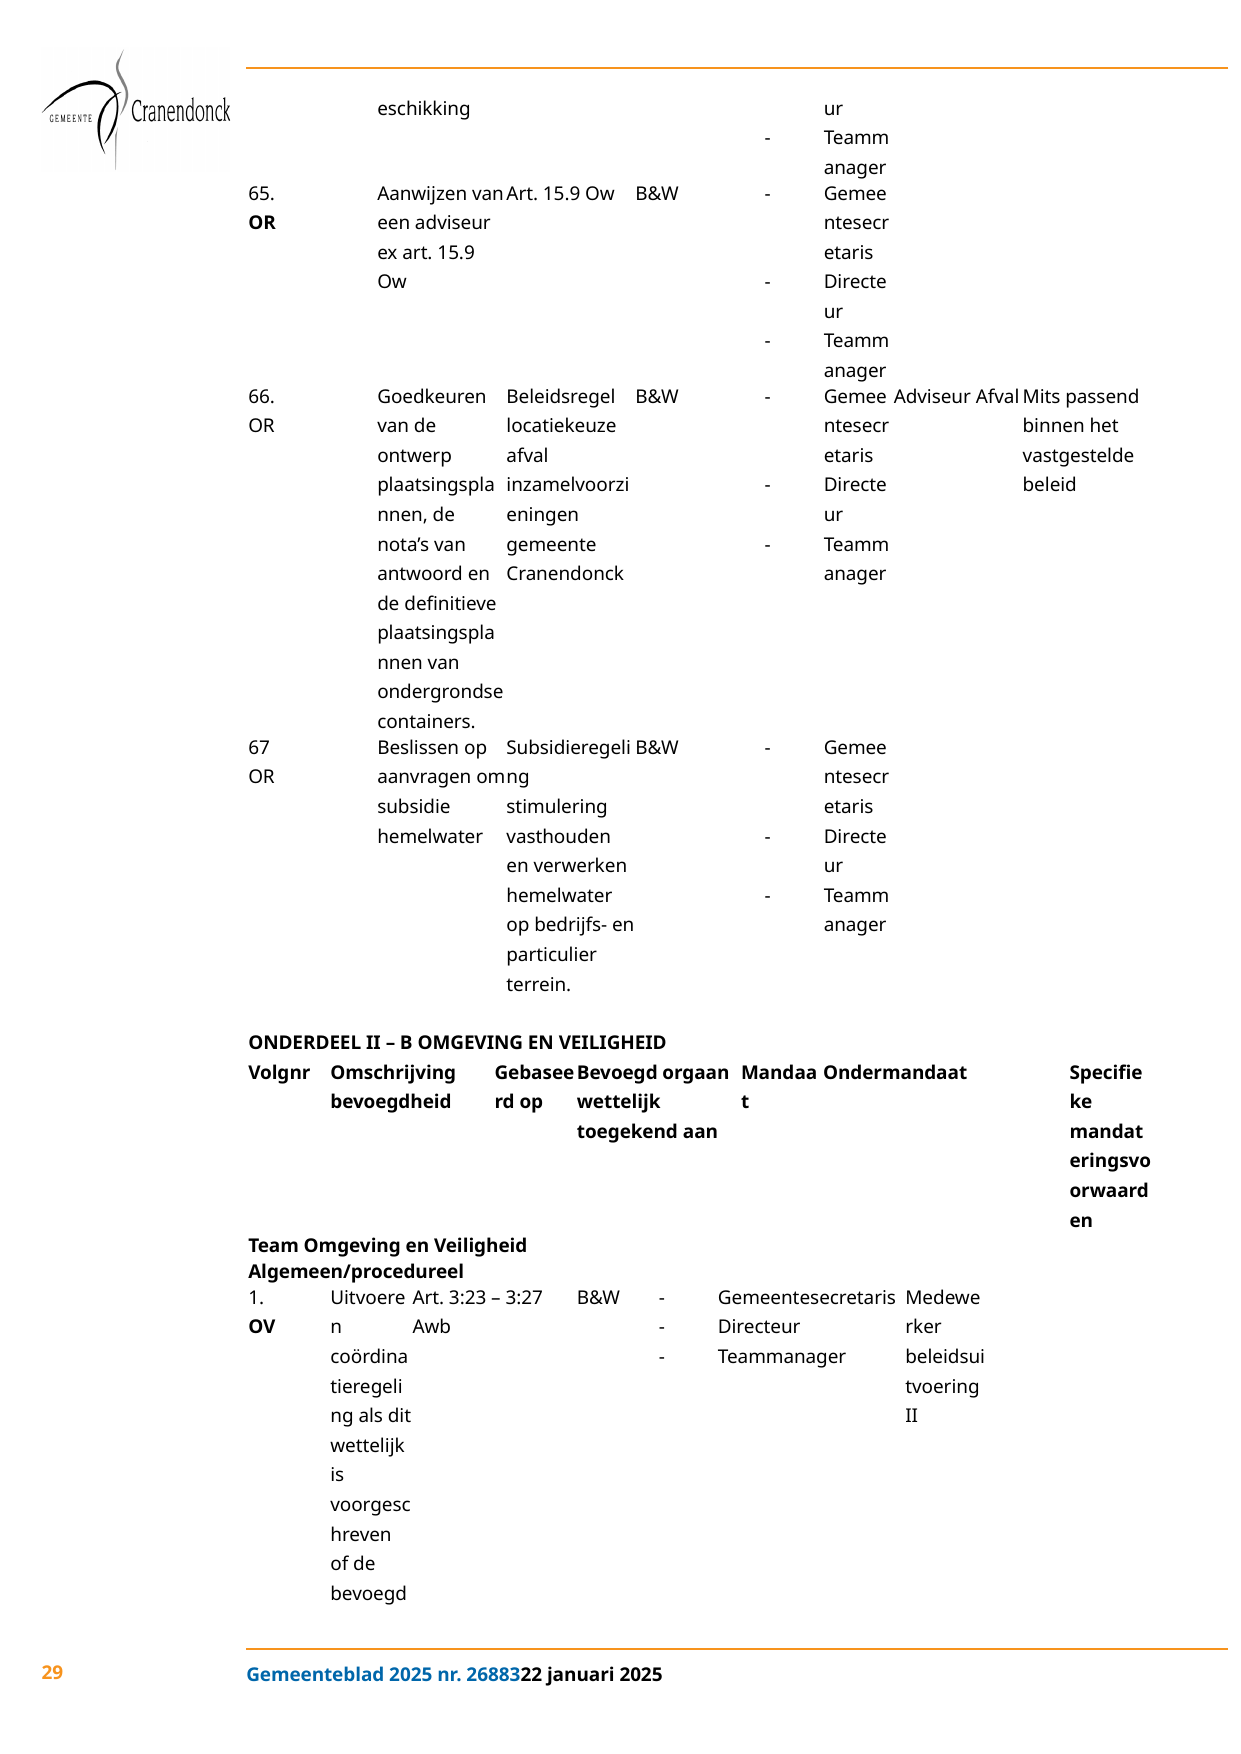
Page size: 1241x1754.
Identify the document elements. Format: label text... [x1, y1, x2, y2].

table_cell Mits passend binnen het vastgestelde beleid [1023, 383, 1152, 734]
table_header Mandaat [741, 1059, 823, 1233]
table_cell eschikking [377, 95, 506, 180]
table_cell B&W [635, 734, 764, 996]
table_cell Subsidieregeling stimulering vasthouden en verwerken hemelwater op bedrijfs- en particulier terrein. [506, 734, 635, 996]
table_cell 65. OR [248, 180, 377, 383]
table_header Gebaseerd op [494, 1059, 577, 1233]
table_cell [894, 180, 1022, 383]
table_cell [894, 734, 1022, 996]
text ONDERDEEL II – B OMGEVING EN VEILIGHEID [248, 1029, 1152, 1055]
table_cell [987, 1284, 1152, 1606]
table_header Omschrijving bevoegdheid [330, 1059, 494, 1233]
table_header Specifieke mandateringsvoorwaarden [1069, 1059, 1152, 1233]
table_cell 67 OR [248, 734, 377, 996]
table_header Ondermandaat [823, 1059, 1069, 1233]
table_cell Goedkeuren van de ontwerp plaatsingsplannen, de nota’s van antwoord en de definitieve plaatsingsplannen van ondergrondse containers. [377, 383, 506, 734]
table_cell [248, 95, 377, 180]
table_cell Beslissen op aanvragen om subsidie hemelwater [377, 734, 506, 996]
table_cell [894, 95, 1022, 180]
table_cell B&W [635, 383, 764, 734]
table_cell Team Omgeving en Veiligheid [248, 1233, 1152, 1258]
table_cell B&W [577, 1284, 659, 1606]
table_cell Aanwijzen van een adviseur ex art. 15.9 Ow [377, 180, 506, 383]
table_cell Gemeentesecretaris Directeur Teammanager [764, 734, 893, 996]
table_cell Art. 3:23 – 3:27 Awb [412, 1284, 577, 1606]
table_cell B&W [635, 180, 764, 383]
table_cell Algemeen/procedureel [248, 1258, 1152, 1284]
picture [41, 47, 231, 172]
table_cell Adviseur Afval [894, 383, 1022, 734]
table_header Bevoegd orgaan wettelijk toegekend aan [577, 1059, 741, 1233]
table_cell Gemeentesecretaris Directeur Teammanager [764, 383, 893, 734]
table_cell Beleidsregel locatiekeuze afval inzamelvoorzieningen gemeente Cranendonck [506, 383, 635, 734]
table_cell Medewerker beleidsuitvoering II [905, 1284, 987, 1606]
table_cell [1023, 95, 1152, 180]
table_cell [1023, 180, 1152, 383]
table_cell Uitvoeren coördinatieregeling als dit wettelijk is voorgeschreven of de bevoegd [330, 1284, 412, 1606]
table_cell ur Teammanager [764, 95, 893, 180]
table_cell [1023, 734, 1152, 996]
table_cell [506, 95, 635, 180]
table_cell Gemeentesecretaris Directeur Teammanager [764, 180, 893, 383]
table_header Volgnr [248, 1059, 330, 1233]
table_cell Gemeentesecretaris Directeur Teammanager [659, 1284, 905, 1606]
table_cell 66. OR [248, 383, 377, 734]
table_cell [635, 95, 764, 180]
table_cell 1. OV [248, 1284, 330, 1606]
table_cell Art. 15.9 Ow [506, 180, 635, 383]
